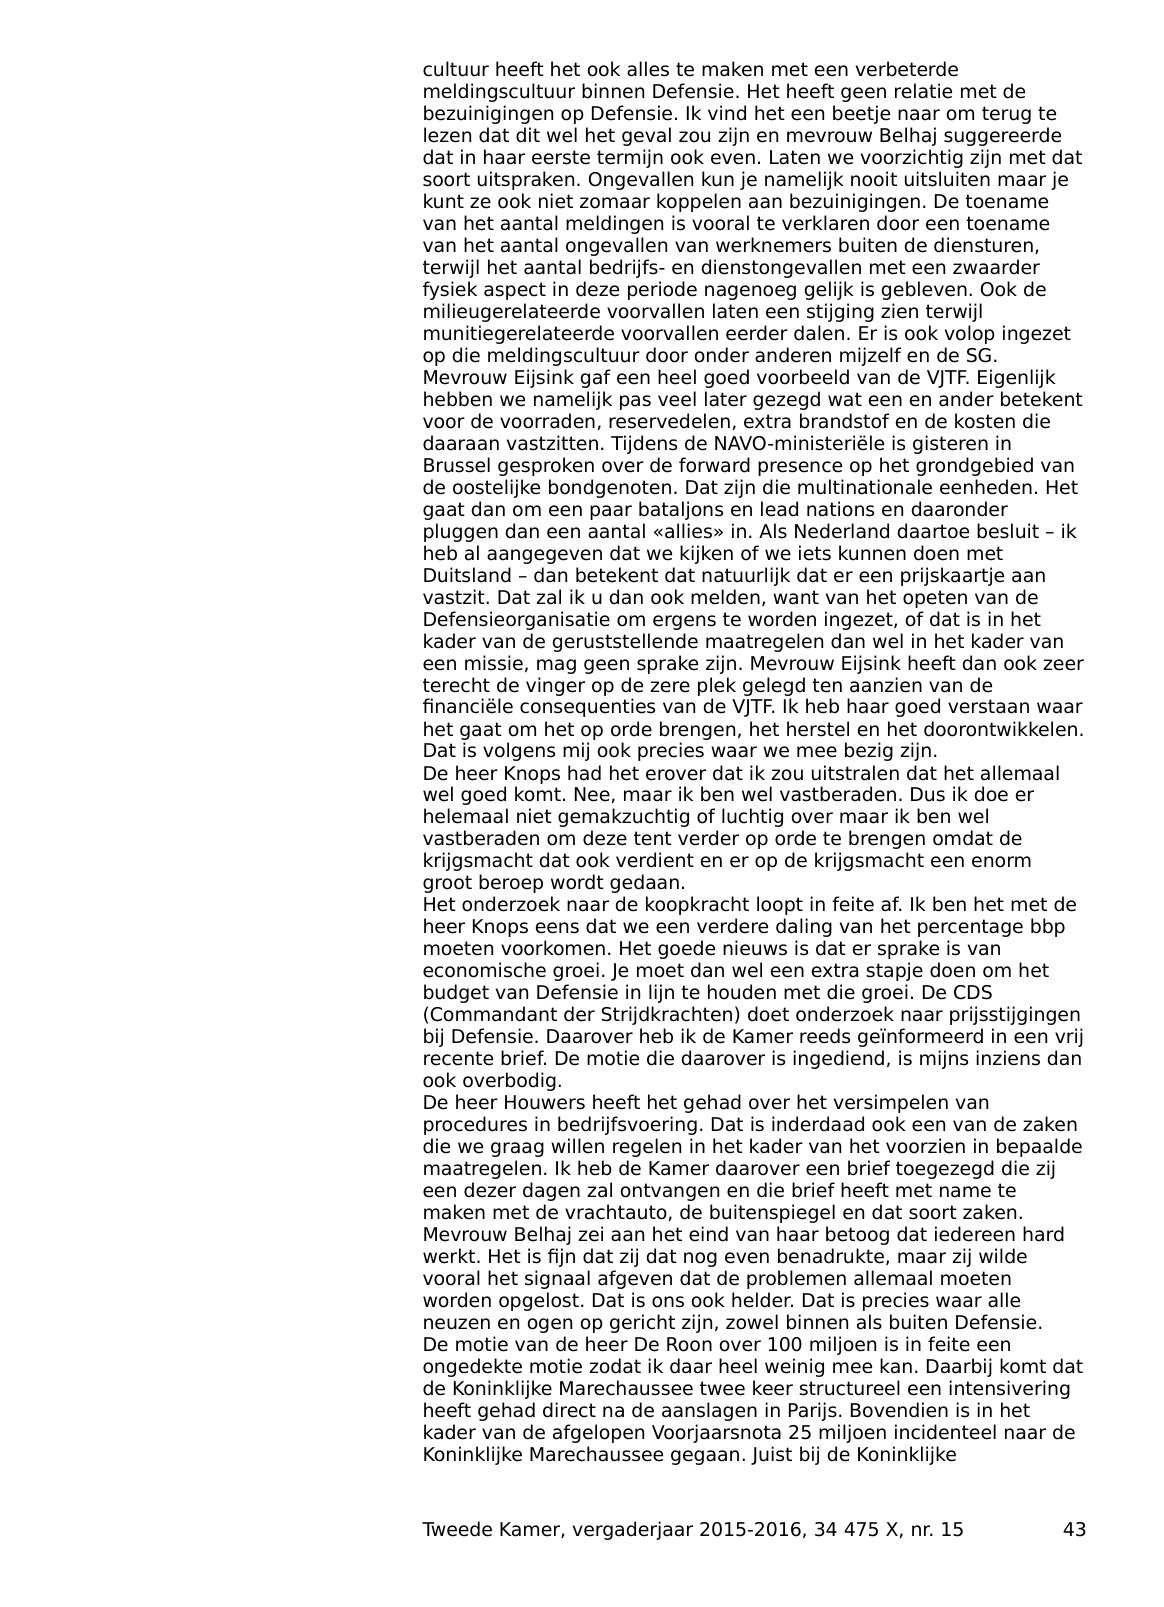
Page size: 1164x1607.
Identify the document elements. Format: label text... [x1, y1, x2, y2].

text De heer Houwers heeft het gehad over het versimpelen van procedures in bedrijfsvoering. Dat is inderdaad ook een van de zaken die we graag willen regelen in het kader van het voorzien in bepaalde maatregelen. Ik heb de Kamer daarover een brief toegezegd die zij een dezer dagen zal ontvangen en die brief heeft met name te maken met de vrachtauto, de buitenspiegel en dat soort zaken. [422, 1092, 1087, 1224]
text Het onderzoek naar de koopkracht loopt in feite af. Ik ben het met de heer Knops eens dat we een verdere daling van het percentage bbp moeten voorkomen. Het goede nieuws is dat er sprake is van economische groei. Je moet dan wel een extra stapje doen om het budget van Defensie in lijn te houden met die groei. De CDS (Commandant der Strijdkrachten) doet onderzoek naar prijsstijgingen bij Defensie. Daarover heb ik de Kamer reeds geïnformeerd in een vrij recente brief. De motie die daarover is ingediend, is mijns inziens dan ook overbodig. [422, 894, 1087, 1092]
text cultuur heeft het ook alles te maken met een verbeterde meldingscultuur binnen Defensie. Het heeft geen relatie met de bezuinigingen op Defensie. Ik vind het een beetje naar om terug te lezen dat dit wel het geval zou zijn en mevrouw Belhaj suggereerde dat in haar eerste termijn ook even. Laten we voorzichtig zijn met dat soort uitspraken. Ongevallen kun je namelijk nooit uitsluiten maar je kunt ze ook niet zomaar koppelen aan bezuinigingen. De toename van het aantal meldingen is vooral te verklaren door een toename van het aantal ongevallen van werknemers buiten de diensturen, terwijl het aantal bedrijfs- en dienstongevallen met een zwaarder fysiek aspect in deze periode nagenoeg gelijk is gebleven. Ook de milieugerelateerde voorvallen laten een stijging zien terwijl munitiegerelateerde voorvallen eerder dalen. Er is ook volop ingezet op die meldingscultuur door onder anderen mijzelf en de SG. [422, 59, 1087, 367]
text Mevrouw Belhaj zei aan het eind van haar betoog dat iedereen hard werkt. Het is fijn dat zij dat nog even benadrukte, maar zij wilde vooral het signaal afgeven dat de problemen allemaal moeten worden opgelost. Dat is ons ook helder. Dat is precies waar alle neuzen en ogen op gericht zijn, zowel binnen als buiten Defensie. [422, 1224, 1087, 1334]
text Mevrouw Eijsink gaf een heel goed voorbeeld van de VJTF. Eigenlijk hebben we namelijk pas veel later gezegd wat een en ander betekent voor de voorraden, reservedelen, extra brandstof en de kosten die daaraan vastzitten. Tijdens de NAVO-ministeriële is gisteren in Brussel gesproken over de forward presence op het grondgebied van de oostelijke bondgenoten. Dat zijn die multinationale eenheden. Het gaat dan om een paar bataljons en lead nations en daaronder pluggen dan een aantal «allies» in. Als Nederland daartoe besluit – ik heb al aangegeven dat we kijken of we iets kunnen doen met Duitsland – dan betekent dat natuurlijk dat er een prijskaartje aan vastzit. Dat zal ik u dan ook melden, want van het opeten van de Defensieorganisatie om ergens te worden ingezet, of dat is in het kader van de geruststellende maatregelen dan wel in het kader van een missie, mag geen sprake zijn. Mevrouw Eijsink heeft dan ook zeer terecht de vinger op de zere plek gelegd ten aanzien van de financiële consequenties van de VJTF. Ik heb haar goed verstaan waar het gaat om het op orde brengen, het herstel en het doorontwikkelen. Dat is volgens mij ook precies waar we mee bezig zijn. [422, 367, 1087, 762]
text De heer Knops had het erover dat ik zou uitstralen dat het allemaal wel goed komt. Nee, maar ik ben wel vastberaden. Dus ik doe er helemaal niet gemakzuchtig of luchtig over maar ik ben wel vastberaden om deze tent verder op orde te brengen omdat de krijgsmacht dat ook verdient en er op de krijgsmacht een enorm groot beroep wordt gedaan. [422, 762, 1087, 894]
text De motie van de heer De Roon over 100 miljoen is in feite een ongedekte motie zodat ik daar heel weinig mee kan. Daarbij komt dat de Koninklijke Marechaussee twee keer structureel een intensivering heeft gehad direct na de aanslagen in Parijs. Bovendien is in het kader van de afgelopen Voorjaarsnota 25 miljoen incidenteel naar de Koninklijke Marechaussee gegaan. Juist bij de Koninklijke [422, 1334, 1087, 1466]
